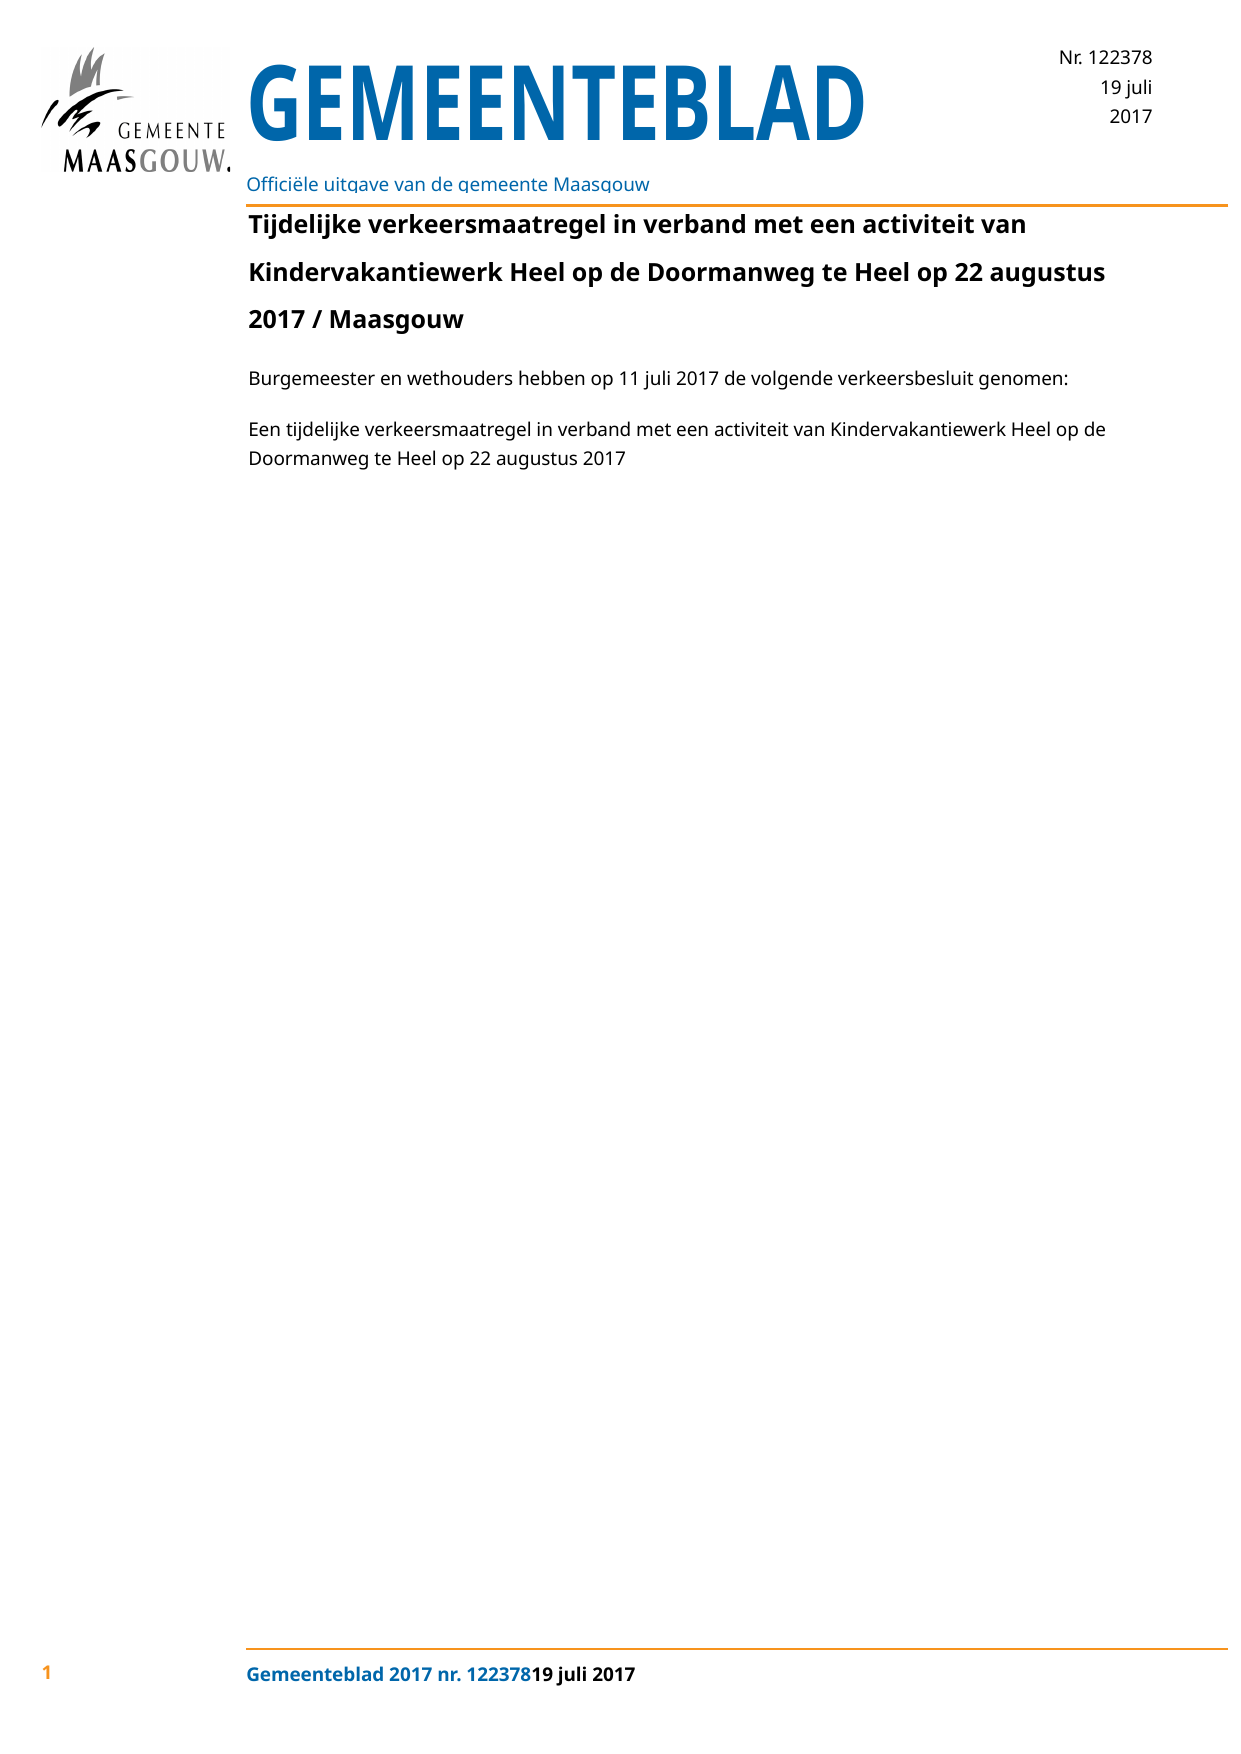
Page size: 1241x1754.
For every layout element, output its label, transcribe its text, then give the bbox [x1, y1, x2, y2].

picture [41, 47, 231, 172]
text Tijdelijke verkeersmaatregel in verband met een activiteit van Kindervakantiewerk Heel op de Doormanweg te Heel op 22 augustus 2017 / Maasgouw [248, 207, 1152, 336]
text Een tijdelijke verkeersmaatregel in verband met een activiteit van Kindervakantiewerk Heel op de Doormanweg te Heel op 22 augustus 2017 [248, 416, 1152, 471]
text Burgemeester en wethouders hebben op 11 juli 2017 de volgende verkeersbesluit genomen: [248, 366, 1152, 391]
